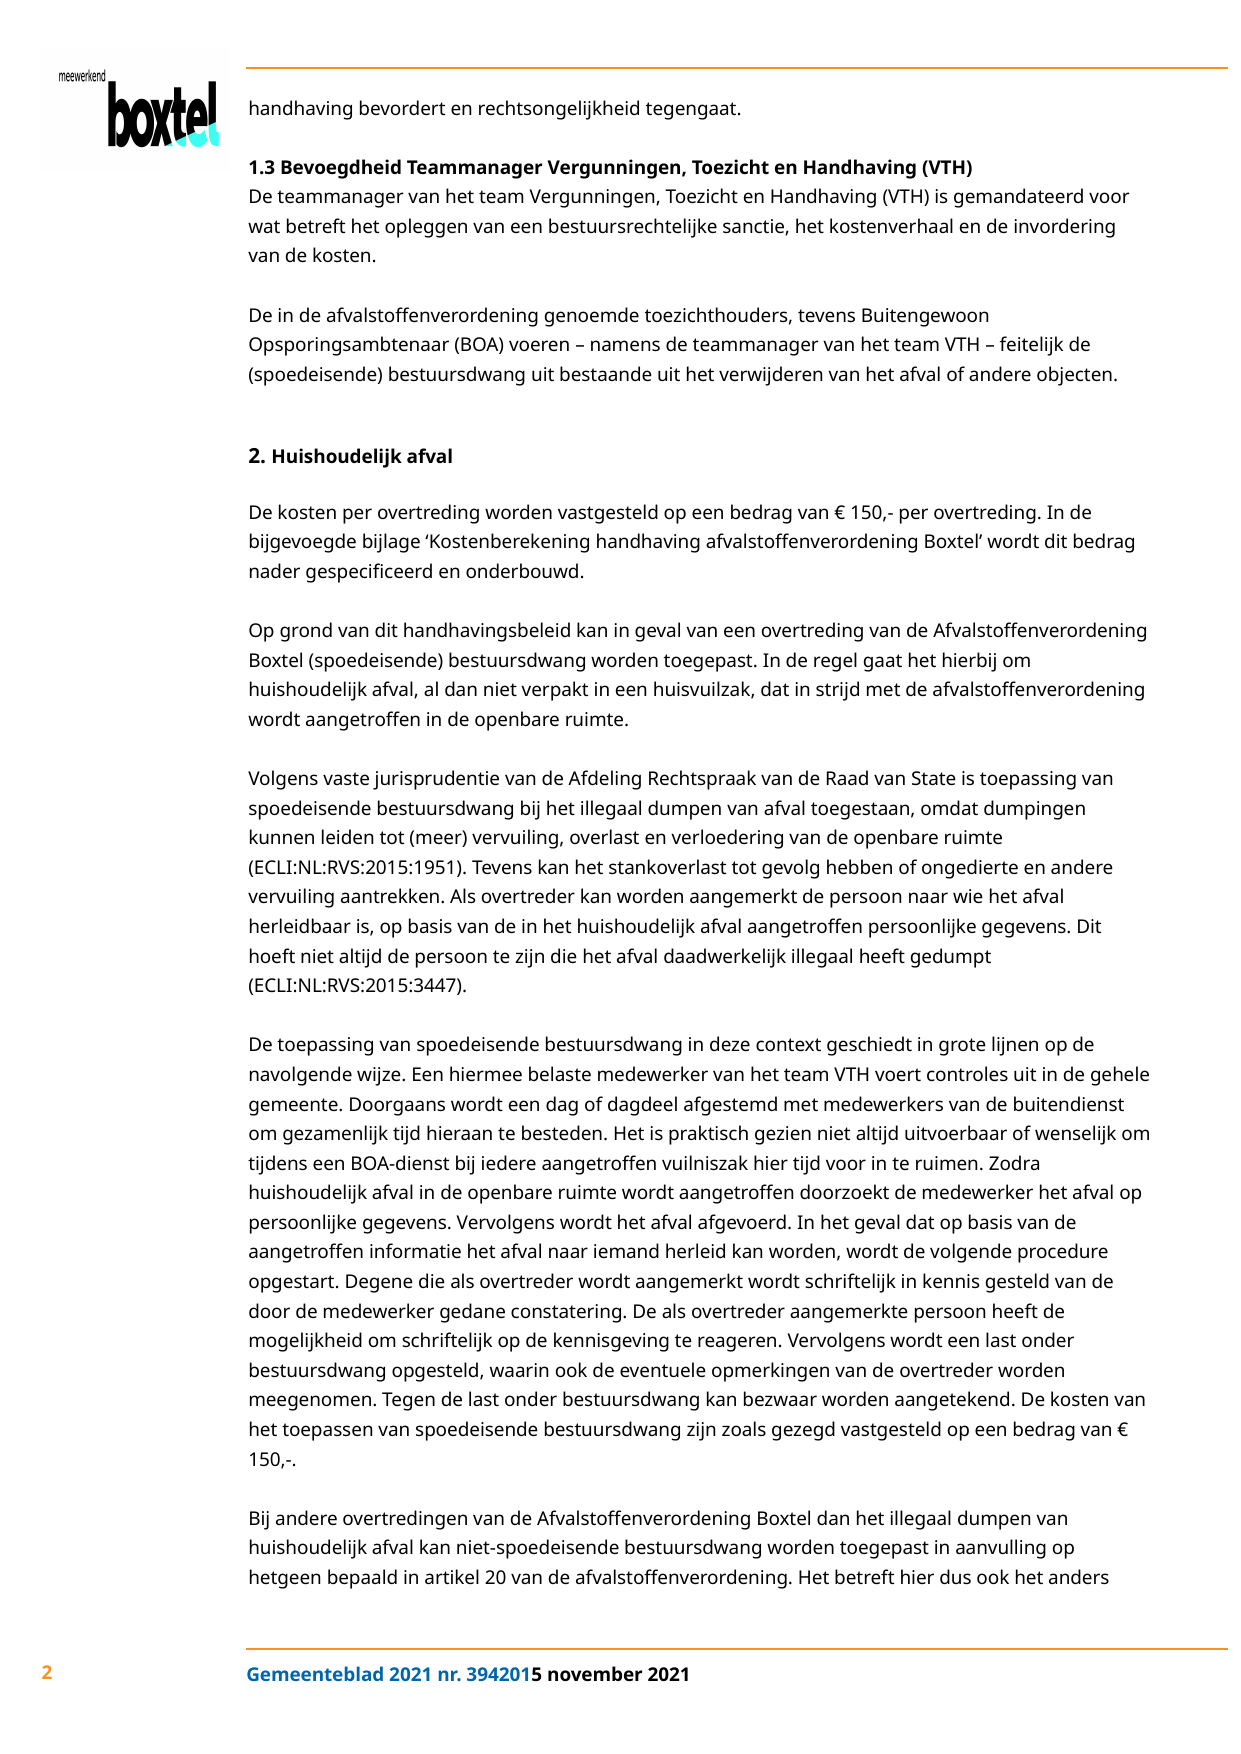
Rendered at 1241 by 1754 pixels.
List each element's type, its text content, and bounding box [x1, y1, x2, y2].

picture [41, 47, 231, 172]
text Bij andere overtredingen van de Afvalstoffenverordening Boxtel dan het illegaal dumpen van huishoudelijk afval kan niet-spoedeisende bestuursdwang worden toegepast in aanvulling op hetgeen bepaald in artikel 20 van de afvalstoffenverordening. Het betreft hier dus ook het anders [248, 1505, 1152, 1590]
text Volgens vaste jurisprudentie van de Afdeling Rechtspraak van de Raad van State is toepassing van spoedeisende bestuursdwang bij het illegaal dumpen van afval toegestaan, omdat dumpingen kunnen leiden tot (meer) vervuiling, overlast en verloedering van de openbare ruimte (ECLI:NL:RVS:2015:1951). Tevens kan het stankoverlast tot gevolg hebben of ongedierte en andere vervuiling aantrekken. Als overtreder kan worden aangemerkt de persoon naar wie het afval herleidbaar is, op basis van de in het huishoudelijk afval aangetroffen persoonlijke gegevens. Dit hoeft niet altijd de persoon te zijn die het afval daadwerkelijk illegaal heeft gedumpt (ECLI:NL:RVS:2015:3447). [248, 765, 1152, 998]
text handhaving bevordert en rechtsongelijkheid tegengaat. [248, 95, 1152, 121]
text Op grond van dit handhavingsbeleid kan in geval van een overtreding van de Afvalstoffenverordening Boxtel (spoedeisende) bestuursdwang worden toegepast. In de regel gaat het hierbij om huishoudelijk afval, al dan niet verpakt in een huisvuilzak, dat in strijd met de afvalstoffenverordening wordt aangetroffen in de openbare ruimte. [248, 617, 1152, 732]
text De toepassing van spoedeisende bestuursdwang in deze context geschiedt in grote lijnen op de navolgende wijze. Een hiermee belaste medewerker van het team VTH voert controles uit in de gehele gemeente. Doorgaans wordt een dag of dagdeel afgestemd met medewerkers van de buitendienst om gezamenlijk tijd hieraan te besteden. Het is praktisch gezien niet altijd uitvoerbaar of wenselijk om tijdens een BOA-dienst bij iedere aangetroffen vuilniszak hier tijd voor in te ruimen. Zodra huishoudelijk afval in de openbare ruimte wordt aangetroffen doorzoekt de medewerker het afval op persoonlijke gegevens. Vervolgens wordt het afval afgevoerd. In het geval dat op basis van de aangetroffen informatie het afval naar iemand herleid kan worden, wordt de volgende procedure opgestart. Degene die als overtreder wordt aangemerkt wordt schriftelijk in kennis gesteld van de door de medewerker gedane constatering. De als overtreder aangemerkte persoon heeft de mogelijkheid om schriftelijk op de kennisgeving te reageren. Vervolgens wordt een last onder bestuursdwang opgesteld, waarin ook de eventuele opmerkingen van de overtreder worden meegenomen. Tegen de last onder bestuursdwang kan bezwaar worden aangetekend. De kosten van het toepassen van spoedeisende bestuursdwang zijn zoals gezegd vastgesteld op een bedrag van € 150,-. [248, 1032, 1152, 1471]
text 2. Huishoudelijk afval [248, 441, 1152, 469]
text De teammanager van het team Vergunningen, Toezicht en Handhaving (VTH) is gemandateerd voor wat betreft het opleggen van een bestuursrechtelijke sanctie, het kostenverhaal en de invordering van de kosten. [248, 183, 1152, 268]
text De kosten per overtreding worden vastgesteld op een bedrag van € 150,- per overtreding. In de bijgevoegde bijlage ‘Kostenberekening handhaving afvalstoffenverordening Boxtel’ wordt dit bedrag nader gespecificeerd en onderbouwd. [248, 499, 1152, 584]
text De in de afvalstoffenverordening genoemde toezichthouders, tevens Buitengewoon Opsporingsambtenaar (BOA) voeren – namens de teammanager van het team VTH – feitelijk de (spoedeisende) bestuursdwang uit bestaande uit het verwijderen van het afval of andere objecten. [248, 302, 1152, 387]
text 1.3 Bevoegdheid Teammanager Vergunningen, Toezicht en Handhaving (VTH) [248, 154, 1152, 180]
